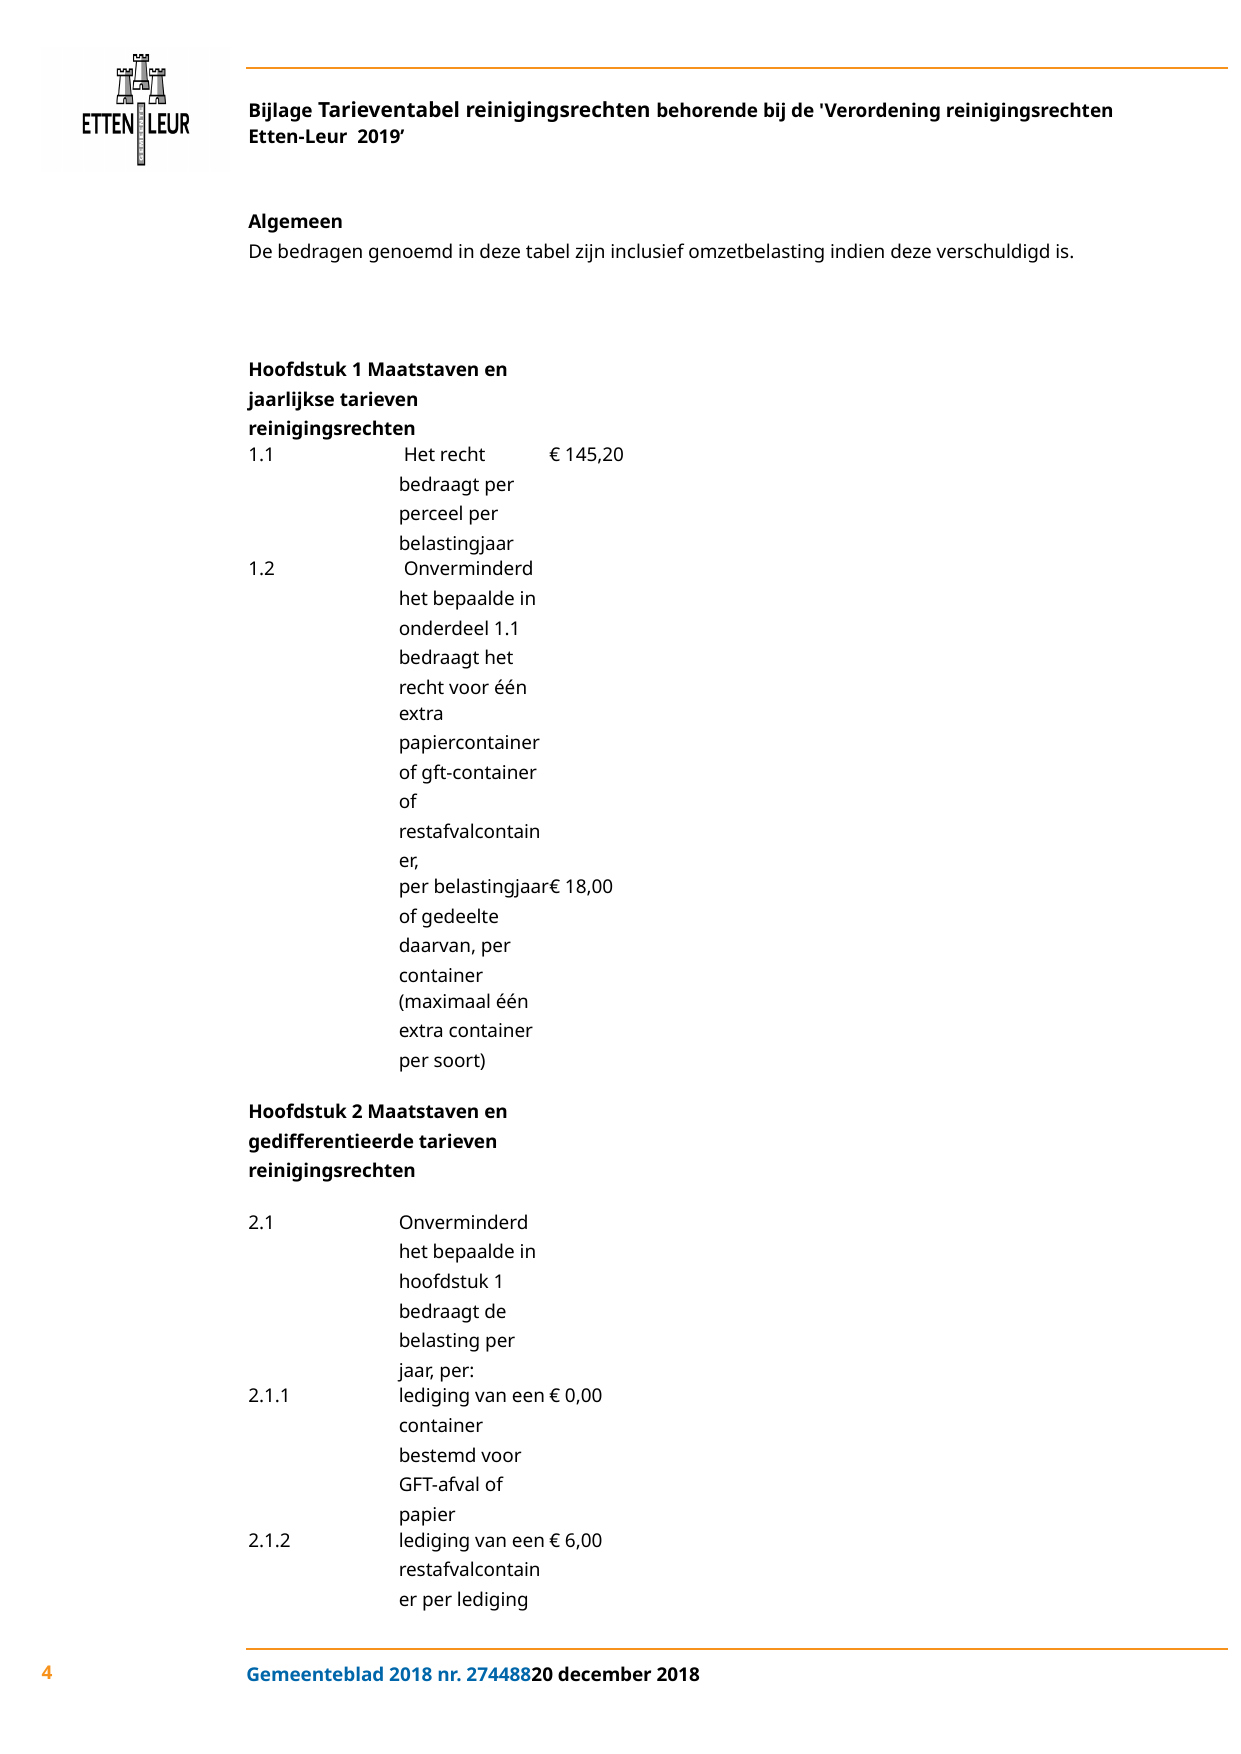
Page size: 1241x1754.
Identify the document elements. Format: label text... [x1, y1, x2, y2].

table_cell extra papiercontainer of gft-container of restafvalcontainer, [399, 700, 549, 873]
table_cell [248, 988, 398, 1073]
table_cell 2.1.1 [248, 1383, 398, 1527]
table_cell [399, 1073, 549, 1098]
text De bedragen genoemd in deze tabel zijn inclusief omzetbelasting indien deze verschuldigd is. [248, 238, 1152, 263]
table_cell [1001, 1073, 1152, 1098]
table_cell [549, 700, 700, 873]
table_cell per belastingjaar of gedeelte daarvan, per container [399, 873, 549, 988]
table_cell [549, 1073, 700, 1098]
table_cell € 145,20 [549, 441, 700, 556]
table_cell 1.1 [248, 441, 398, 556]
table_cell [248, 1073, 398, 1098]
text Algemeen [248, 208, 1152, 234]
table_cell [399, 1183, 549, 1209]
table_cell (maximaal één extra container per soort) [399, 988, 549, 1073]
table_cell [549, 556, 700, 700]
table_cell lediging van een container bestemd voor GFT-afval of papier [399, 1383, 549, 1527]
table_cell [700, 1073, 850, 1098]
text Bijlage Tarieventabel reinigingsrechten behorende bij de 'Verordening reinigingsrechten Etten-Leur 2019’ [248, 95, 1152, 149]
table_cell 1.2 [248, 556, 398, 700]
table_cell Het recht bedraagt per perceel per belastingjaar [399, 441, 549, 556]
table_header Hoofdstuk 1 Maatstaven en jaarlijkse tarieven reinigingsrechten [248, 356, 549, 441]
picture [41, 47, 231, 172]
table_cell Onverminderd het bepaalde in hoofdstuk 1 bedraagt de belasting per jaar, per: [399, 1209, 549, 1383]
table_cell [549, 1209, 700, 1383]
table_cell [248, 1183, 398, 1209]
table_cell € 18,00 [549, 873, 700, 988]
table_cell 2.1 [248, 1209, 398, 1383]
table_cell [850, 1073, 1001, 1098]
table_cell € 6,00 [549, 1527, 700, 1612]
table_cell lediging van een restafvalcontainer per lediging [399, 1527, 549, 1612]
table_cell 2.1.2 [248, 1527, 398, 1612]
table_cell Hoofdstuk 2 Maatstaven en gedifferentieerde tarieven reinigingsrechten [248, 1099, 549, 1183]
table_cell [549, 988, 700, 1073]
table_header [549, 356, 700, 441]
table_cell [549, 1183, 700, 1209]
table_cell Onverminderd het bepaalde in onderdeel 1.1 bedraagt het recht voor één [399, 556, 549, 700]
table_cell [248, 873, 398, 988]
table_cell [248, 700, 398, 873]
table_cell € 0,00 [549, 1383, 700, 1527]
